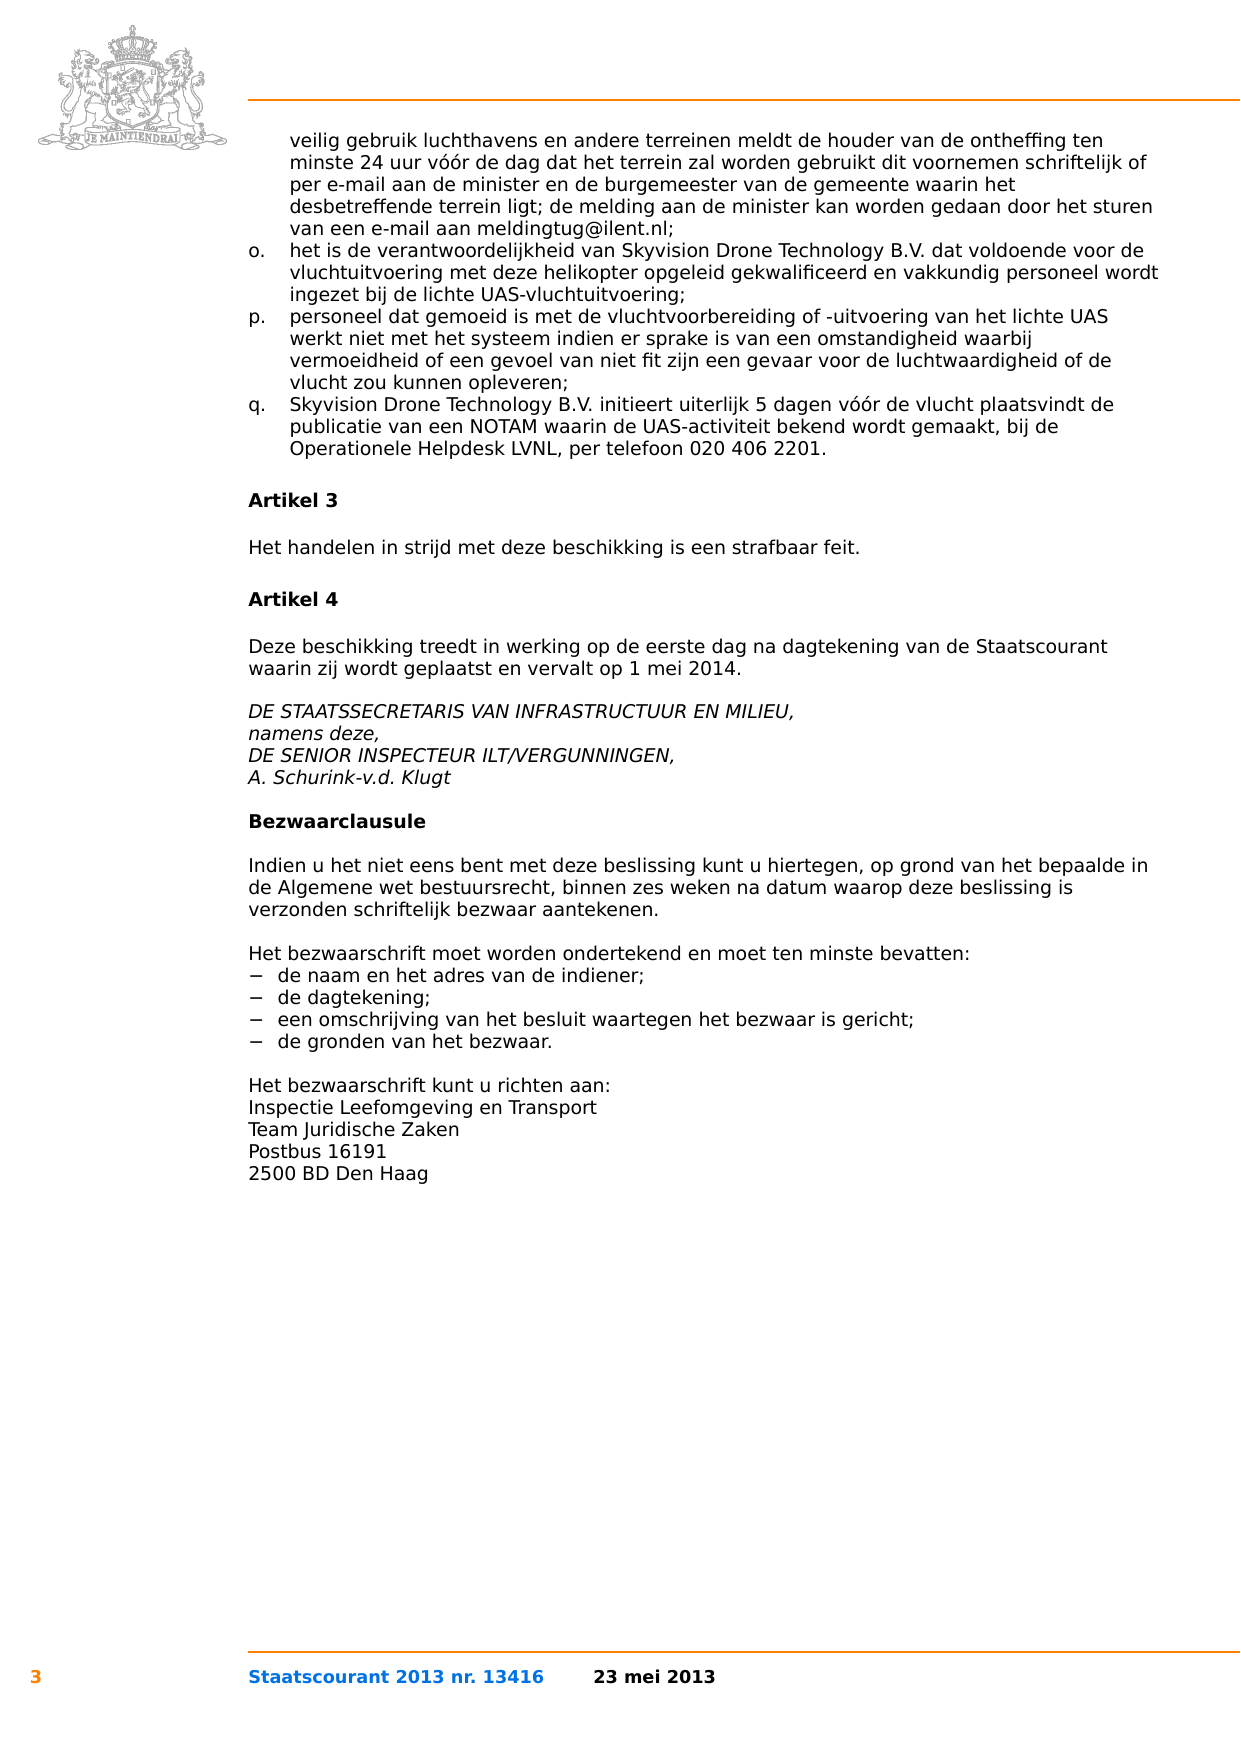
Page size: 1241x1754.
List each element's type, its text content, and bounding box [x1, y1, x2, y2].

text Team Juridische Zaken [248, 1118, 1163, 1141]
text − de naam en het adres van de indiener; [248, 965, 1163, 987]
text Het bezwaarschrift moet worden ondertekend en moet ten minste bevatten: [248, 943, 1163, 965]
text Het handelen in strijd met deze beschikking is een strafbaar feit. [248, 537, 1163, 558]
text 2500 BD Den Haag [248, 1162, 1163, 1184]
text Deze beschikking treedt in werking op de eerste dag na dagtekening van de Staatscourant waarin zij wordt geplaatst en vervalt op 1 mei 2014. [248, 636, 1163, 679]
text p. personeel dat gemoeid is met de vluchtvoorbereiding of -uitvoering van het lichte UAS werkt niet met het systeem indien er sprake is van een omstandigheid waarbij vermoeidheid of een gevoel van niet fit zijn een gevaar voor de luchtwaardigheid of de vlucht zou kunnen opleveren; [248, 306, 1163, 394]
subtitle Artikel 4 [248, 588, 1163, 611]
text Het bezwaarschrift kunt u richten aan: [248, 1074, 1163, 1097]
text q. Skyvision Drone Technology B.V. initieert uiterlijk 5 dagen vóór de vlucht plaatsvindt de publicatie van een NOTAM waarin de UAS-activiteit bekend wordt gemaakt, bij de Operationele Helpdesk LVNL, per telefoon 020 406 2201. [248, 394, 1163, 459]
text − een omschrijving van het besluit waartegen het bezwaar is gericht; [248, 1009, 1163, 1031]
picture [38, 25, 227, 150]
text Bezwaarclausule [248, 811, 1163, 833]
text Indien u het niet eens bent met deze beslissing kunt u hiertegen, op grond van het bepaalde in de Algemene wet bestuursrecht, binnen zes weken na datum waarop deze beslissing is verzonden schriftelijk bezwaar aantekenen. [248, 855, 1163, 921]
text DE STAATSSECRETARIS VAN INFRASTRUCTUUR EN MILIEU, namens deze, DE SENIOR INSPECTEUR ILT/VERGUNNINGEN, A. Schurink-v.d. Klugt [248, 701, 1163, 789]
subtitle Artikel 3 [248, 489, 1163, 512]
text Postbus 16191 [248, 1141, 1163, 1162]
text o. het is de verantwoordelijkheid van Skyvision Drone Technology B.V. dat voldoende voor de vluchtuitvoering met deze helikopter opgeleid gekwalificeerd en vakkundig personeel wordt ingezet bij de lichte UAS-vluchtuitvoering; [248, 240, 1163, 306]
text − de gronden van het bezwaar. [248, 1031, 1163, 1053]
text Inspectie Leefomgeving en Transport [248, 1097, 1163, 1118]
text − de dagtekening; [248, 987, 1163, 1009]
text veilig gebruik luchthavens en andere terreinen meldt de houder van de ontheffing ten minste 24 uur vóór de dag dat het terrein zal worden gebruikt dit voornemen schriftelijk of per e-mail aan de minister en de burgemeester van de gemeente waarin het desbetreffende terrein ligt; de melding aan de minister kan worden gedaan door het sturen van een e-mail aan meldingtug@ilent.nl; [248, 130, 1163, 240]
